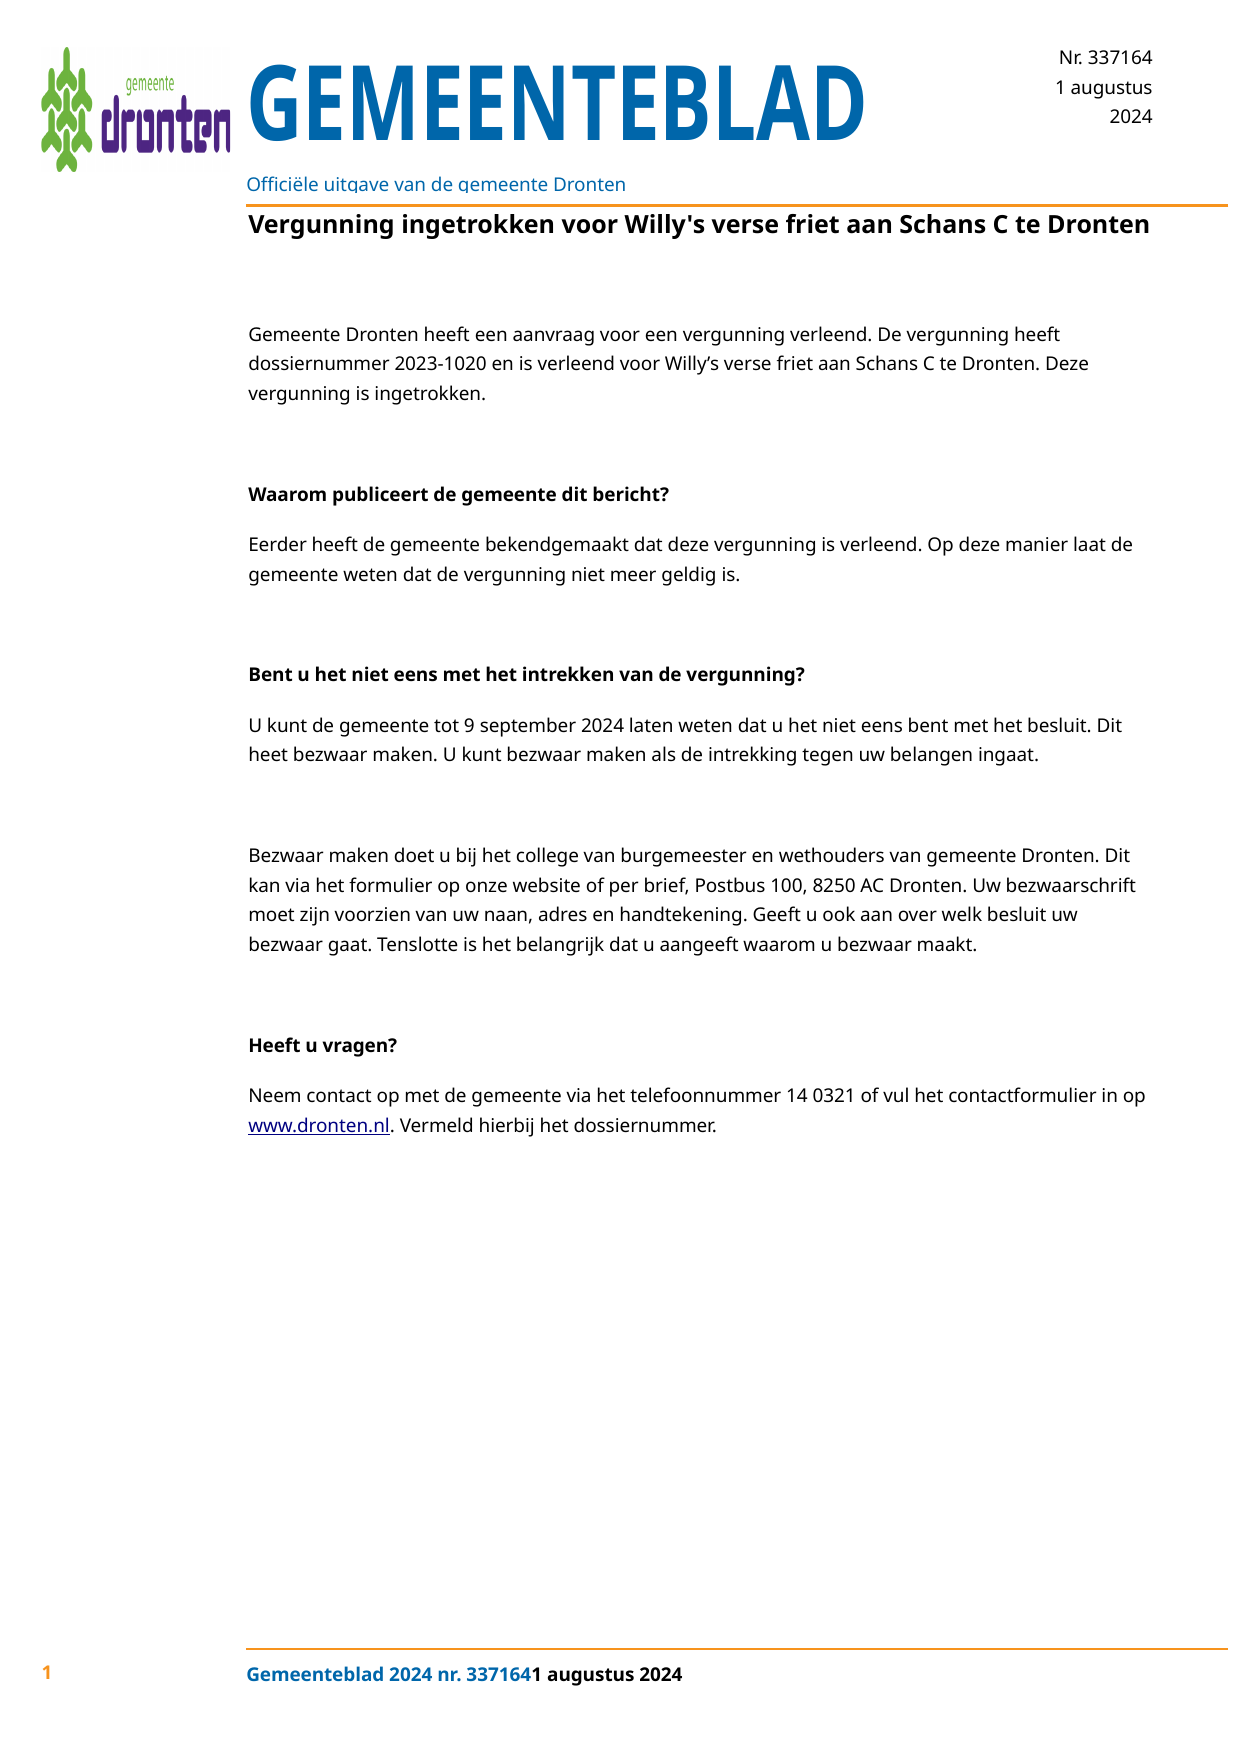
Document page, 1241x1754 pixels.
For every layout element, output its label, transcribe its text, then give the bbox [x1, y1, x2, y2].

text Waarom publiceert de gemeente dit bericht? [248, 481, 1152, 506]
text Bent u het niet eens met het intrekken van de vergunning? [248, 662, 1152, 687]
text Vergunning ingetrokken voor Willy's verse friet aan Schans C te Dronten [248, 207, 1152, 241]
text Gemeente Dronten heeft een aanvraag voor een vergunning verleend. De vergunning heeft dossiernummer 2023-1020 en is verleend voor Willy’s verse friet aan Schans C te Dronten. Deze vergunning is ingetrokken. [248, 321, 1152, 406]
text Heeft u vragen? [248, 1032, 1152, 1058]
text Neem contact op met de gemeente via het telefoonnummer 14 0321 of vul het contactformulier in op www.dronten.nl. Vermeld hierbij het dossiernummer. [248, 1082, 1152, 1138]
picture [41, 47, 231, 172]
text Eerder heeft de gemeente bekendgemaakt dat deze vergunning is verleend. Op deze manier laat de gemeente weten dat de vergunning niet meer geldig is. [248, 531, 1152, 586]
text U kunt de gemeente tot 9 september 2024 laten weten dat u het niet eens bent met het besluit. Dit heet bezwaar maken. U kunt bezwaar maken als de intrekking tegen uw belangen ingaat. [248, 712, 1152, 767]
text Bezwaar maken doet u bij het college van burgemeester en wethouders van gemeente Dronten. Dit kan via het formulier op onze website of per brief, Postbus 100, 8250 AC Dronten. Uw bezwaarschrift moet zijn voorzien van uw naan, adres en handtekening. Geeft u ook aan over welk besluit uw bezwaar gaat. Tenslotte is het belangrijk dat u aangeeft waarom u bezwaar maakt. [248, 842, 1152, 957]
